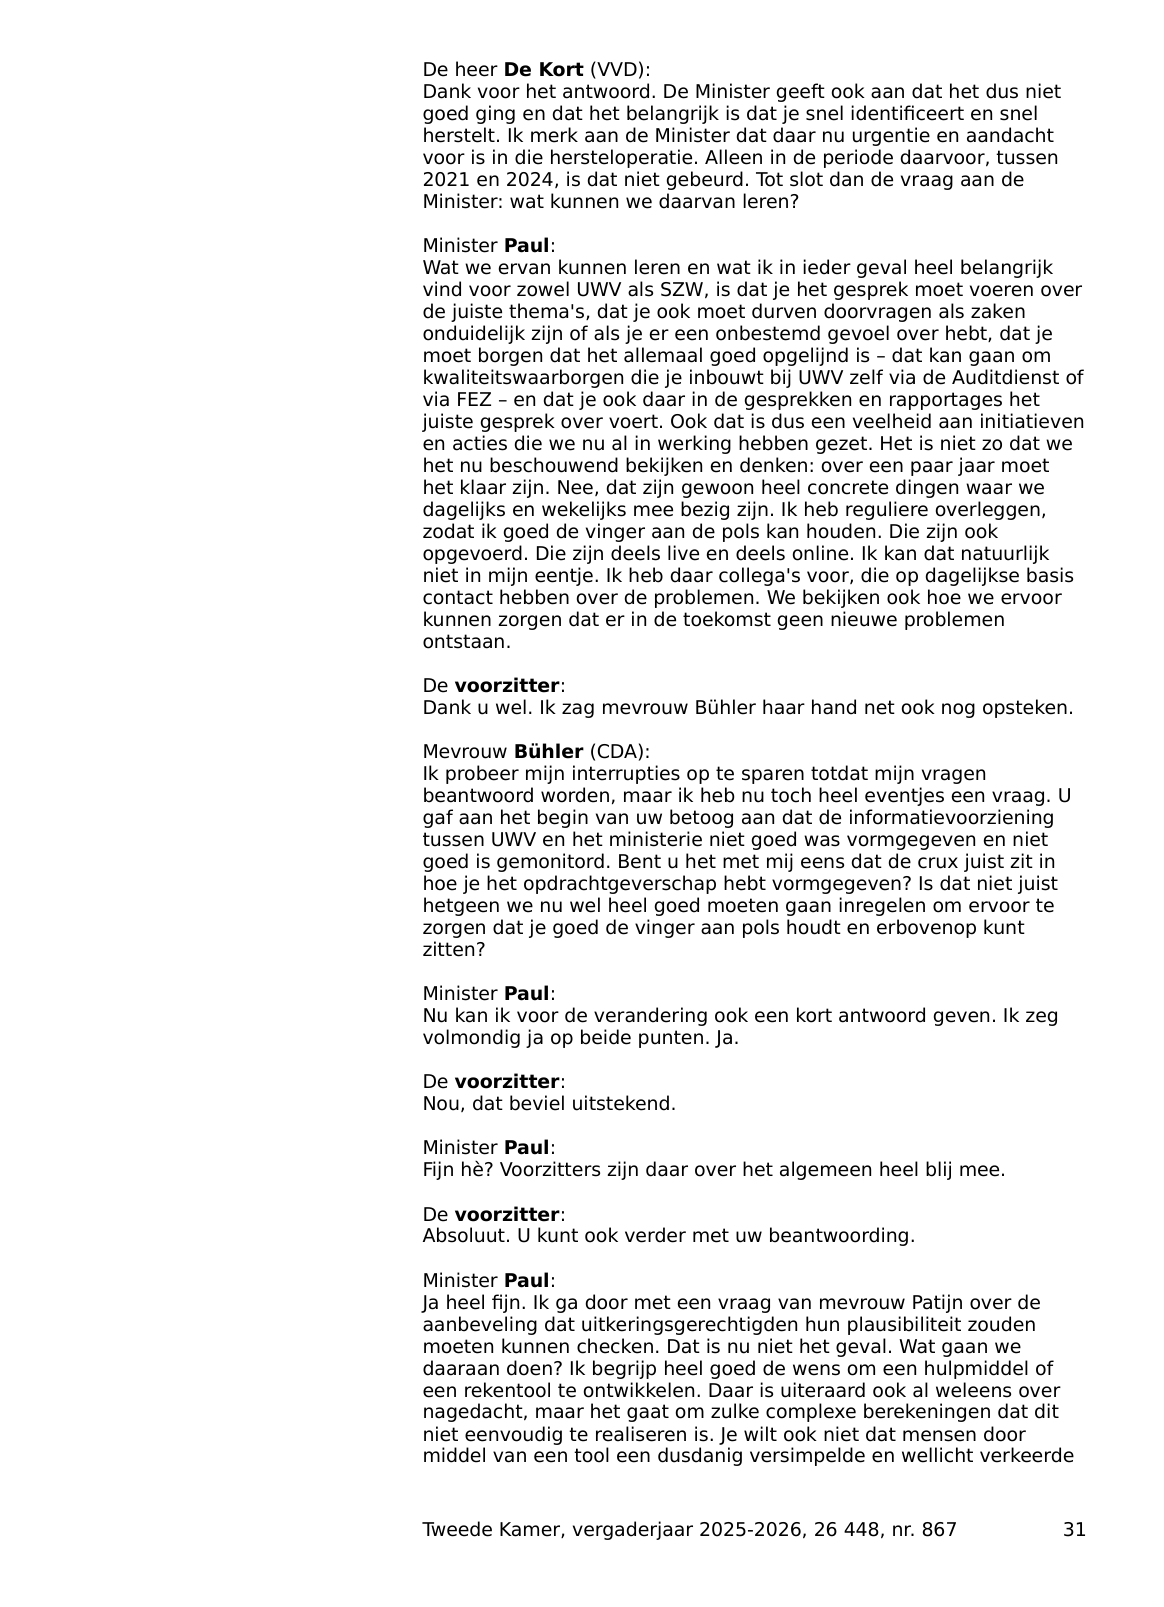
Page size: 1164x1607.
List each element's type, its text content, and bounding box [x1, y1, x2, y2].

text Ik probeer mijn interrupties op te sparen totdat mijn vragen beantwoord worden, maar ik heb nu toch heel eventjes een vraag. U gaf aan het begin van uw betoog aan dat de informatievoorziening tussen UWV en het ministerie niet goed was vormgegeven en niet goed is gemonitord. Bent u het met mij eens dat de crux juist zit in hoe je het opdrachtgeverschap hebt vormgegeven? Is dat niet juist hetgeen we nu wel heel goed moeten gaan inregelen om ervoor te zorgen dat je goed de vinger aan pols houdt en erbovenop kunt zitten? [422, 763, 1087, 961]
text De heer De Kort (VVD): [422, 59, 1087, 81]
text Absoluut. U kunt ook verder met uw beantwoording. [422, 1225, 1087, 1247]
text Nou, dat beviel uitstekend. [422, 1093, 1087, 1115]
text Minister Paul: [422, 235, 1087, 257]
text Nu kan ik voor de verandering ook een kort antwoord geven. Ik zeg volmondig ja op beide punten. Ja. [422, 1005, 1087, 1049]
text Minister Paul: [422, 983, 1087, 1005]
text De voorzitter: [422, 1071, 1087, 1093]
text Wat we ervan kunnen leren en wat ik in ieder geval heel belangrijk vind voor zowel UWV als SZW, is dat je het gesprek moet voeren over de juiste thema's, dat je ook moet durven doorvragen als zaken onduidelijk zijn of als je er een onbestemd gevoel over hebt, dat je moet borgen dat het allemaal goed opgelijnd is – dat kan gaan om kwaliteitswaarborgen die je inbouwt bij UWV zelf via de Auditdienst of via FEZ – en dat je ook daar in de gesprekken en rapportages het juiste gesprek over voert. Ook dat is dus een veelheid aan initiatieven en acties die we nu al in werking hebben gezet. Het is niet zo dat we het nu beschouwend bekijken en denken: over een paar jaar moet het klaar zijn. Nee, dat zijn gewoon heel concrete dingen waar we dagelijks en wekelijks mee bezig zijn. Ik heb reguliere overleggen, zodat ik goed de vinger aan de pols kan houden. Die zijn ook opgevoerd. Die zijn deels live en deels online. Ik kan dat natuurlijk niet in mijn eentje. Ik heb daar collega's voor, die op dagelijkse basis contact hebben over de problemen. We bekijken ook hoe we ervoor kunnen zorgen dat er in de toekomst geen nieuwe problemen ontstaan. [422, 257, 1087, 653]
text Dank voor het antwoord. De Minister geeft ook aan dat het dus niet goed ging en dat het belangrijk is dat je snel identificeert en snel herstelt. Ik merk aan de Minister dat daar nu urgentie en aandacht voor is in die hersteloperatie. Alleen in de periode daarvoor, tussen 2021 en 2024, is dat niet gebeurd. Tot slot dan de vraag aan de Minister: wat kunnen we daarvan leren? [422, 81, 1087, 213]
text Ja heel fijn. Ik ga door met een vraag van mevrouw Patijn over de aanbeveling dat uitkeringsgerechtigden hun plausibiliteit zouden moeten kunnen checken. Dat is nu niet het geval. Wat gaan we daaraan doen? Ik begrijp heel goed de wens om een hulpmiddel of een rekentool te ontwikkelen. Daar is uiteraard ook al weleens over nagedacht, maar het gaat om zulke complexe berekeningen dat dit niet eenvoudig te realiseren is. Je wilt ook niet dat mensen door middel van een tool een dusdanig versimpelde en wellicht verkeerde [422, 1292, 1087, 1467]
text Fijn hè? Voorzitters zijn daar over het algemeen heel blij mee. [422, 1159, 1087, 1181]
text Mevrouw Bühler (CDA): [422, 741, 1087, 763]
text Minister Paul: [422, 1137, 1087, 1159]
text Minister Paul: [422, 1269, 1087, 1292]
text Dank u wel. Ik zag mevrouw Bühler haar hand net ook nog opsteken. [422, 697, 1087, 719]
text De voorzitter: [422, 1203, 1087, 1225]
text De voorzitter: [422, 675, 1087, 697]
